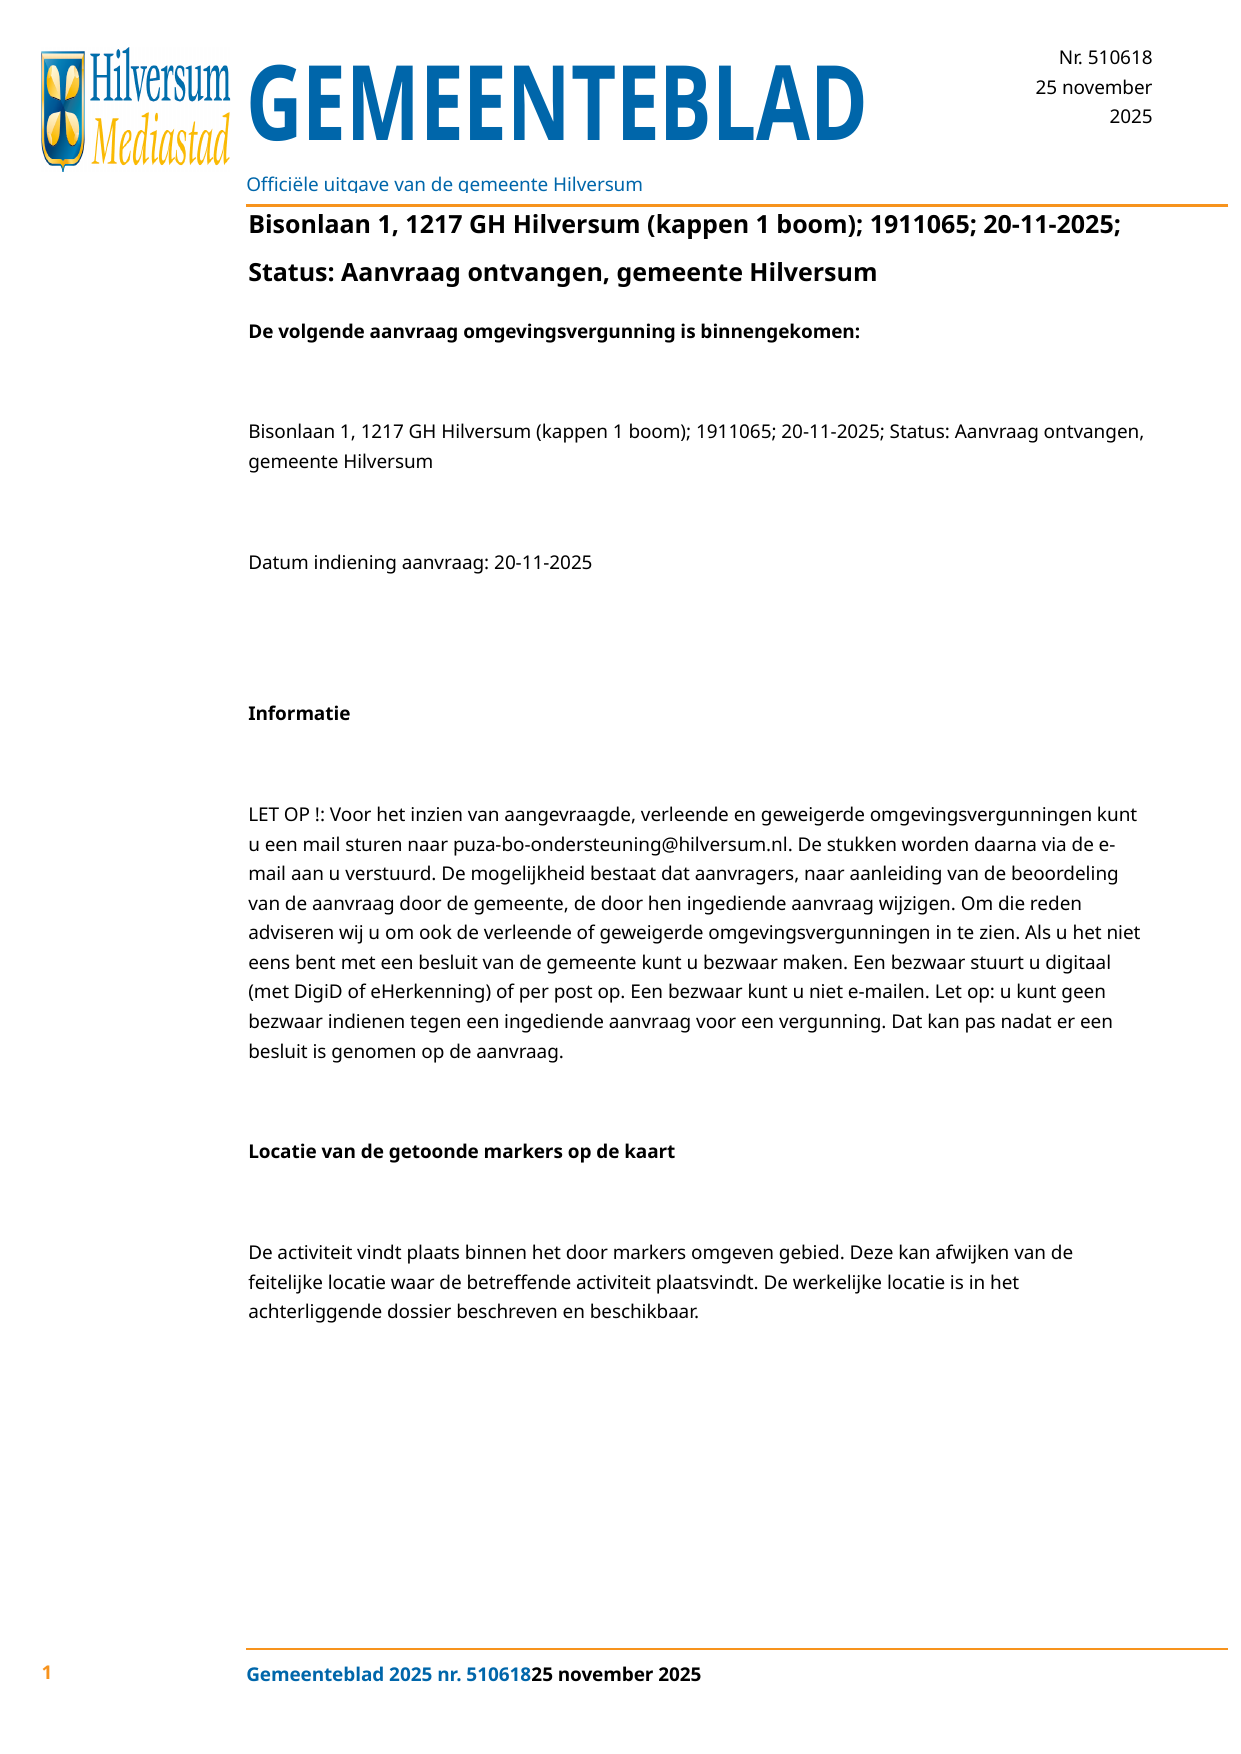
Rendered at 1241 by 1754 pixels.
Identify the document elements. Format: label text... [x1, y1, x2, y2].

text Informatie [248, 700, 1152, 726]
text De activiteit vindt plaats binnen het door markers omgeven gebied. Deze kan afwijken van de feitelijke locatie waar de betreffende activiteit plaatsvindt. De werkelijke locatie is in het achterliggende dossier beschreven en beschikbaar. [248, 1239, 1152, 1324]
text Bisonlaan 1, 1217 GH Hilversum (kappen 1 boom); 1911065; 20-11-2025; Status: Aanvraag ontvangen, gemeente Hilversum [248, 419, 1152, 474]
text Datum indiening aanvraag: 20-11-2025 [248, 549, 1152, 575]
text LET OP !: Voor het inzien van aangevraagde, verleende en geweigerde omgevingsvergunningen kunt u een mail sturen naar puza-bo-ondersteuning@hilversum.nl. De stukken worden daarna via de e-mail aan u verstuurd. De mogelijkheid bestaat dat aanvragers, naar aanleiding van de beoordeling van de aanvraag door de gemeente, de door hen ingediende aanvraag wijzigen. Om die reden adviseren wij u om ook de verleende of geweigerde omgevingsvergunningen in te zien. Als u het niet eens bent met een besluit van de gemeente kunt u bezwaar maken. Een bezwaar stuurt u digitaal (met DigiD of eHerkenning) of per post op. Een bezwaar kunt u niet e-mailen. Let op: u kunt geen bezwaar indienen tegen een ingediende aanvraag voor een vergunning. Dat kan pas nadat er een besluit is genomen op de aanvraag. [248, 801, 1152, 1064]
text De volgende aanvraag omgevingsvergunning is binnengekomen: [248, 318, 1152, 344]
text Bisonlaan 1, 1217 GH Hilversum (kappen 1 boom); 1911065; 20-11-2025; Status: Aanvraag ontvangen, gemeente Hilversum [248, 207, 1152, 288]
picture [41, 47, 231, 172]
text Locatie van de getoonde markers op de kaart [248, 1139, 1152, 1164]
